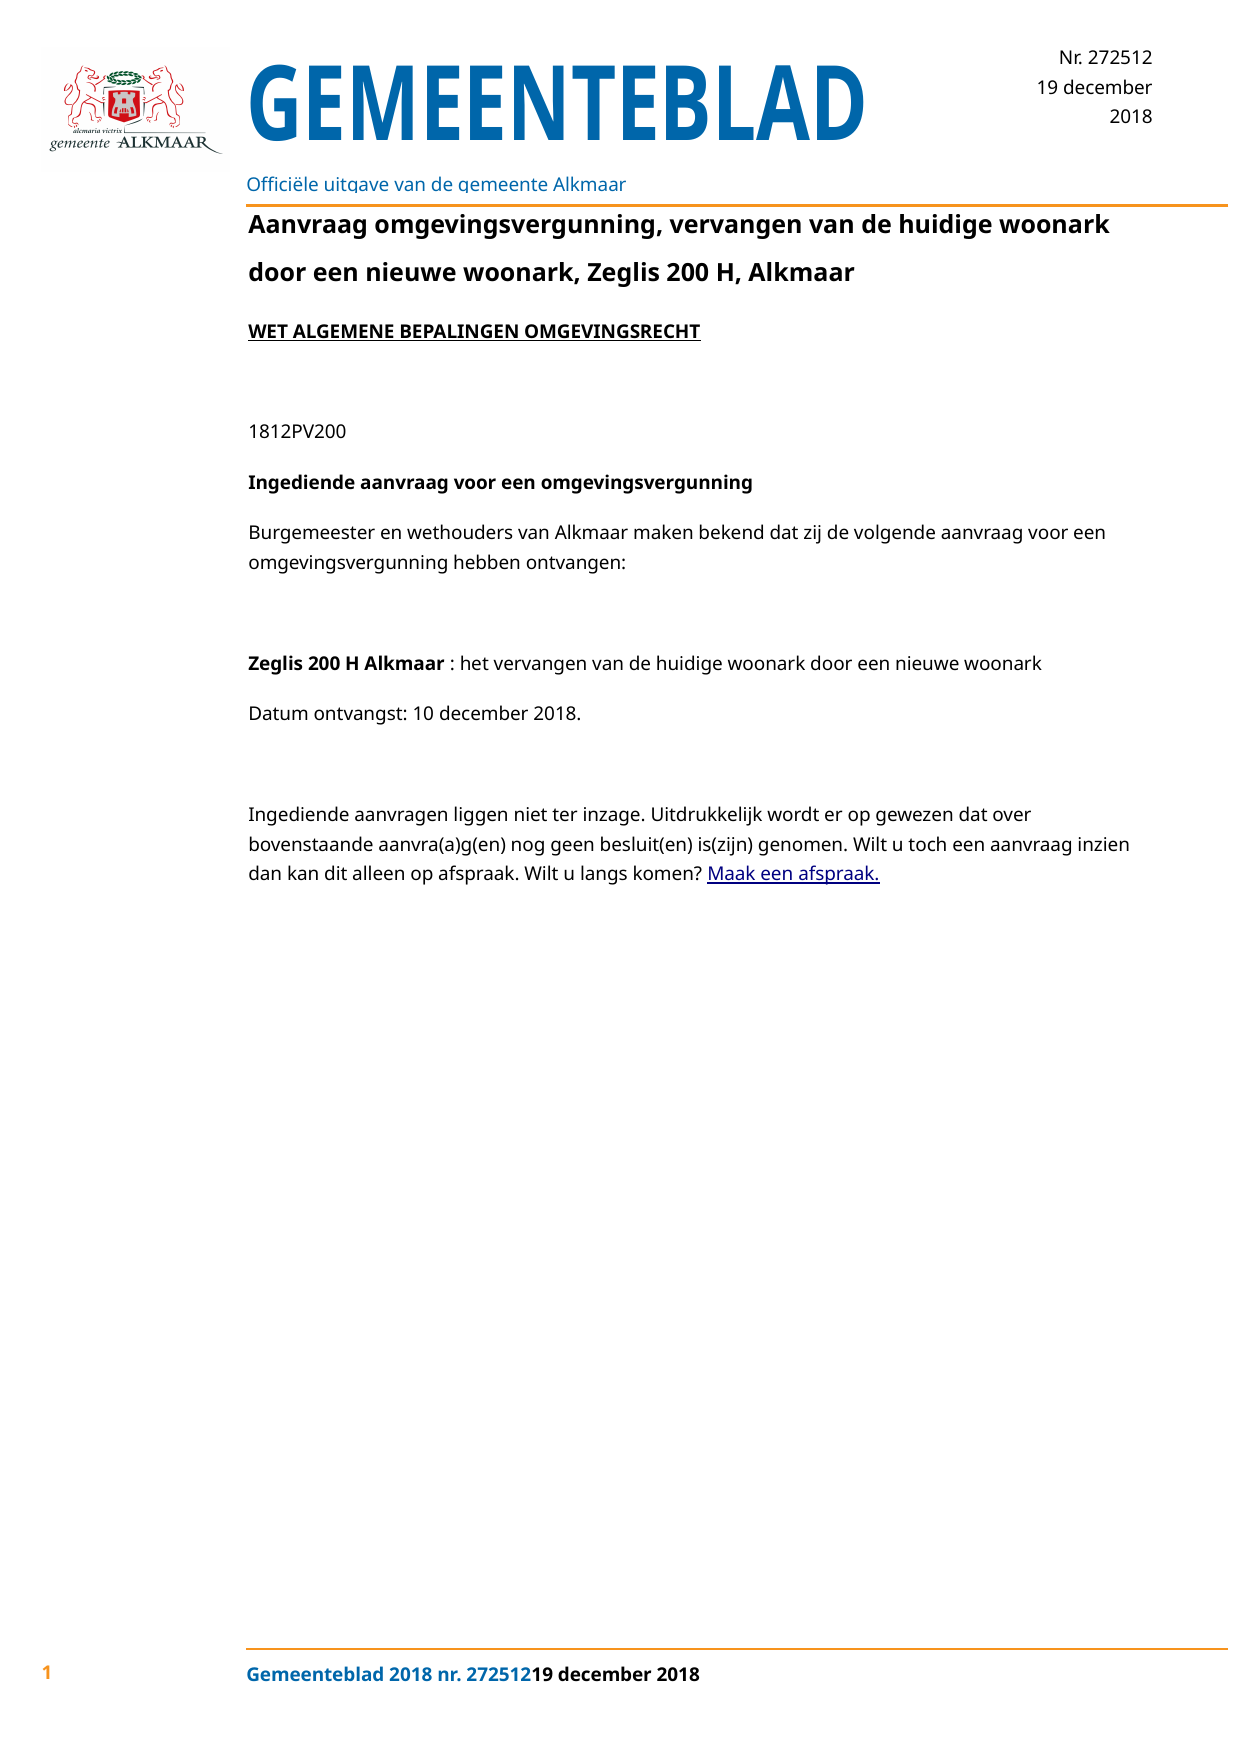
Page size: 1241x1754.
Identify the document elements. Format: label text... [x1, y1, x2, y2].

text Aanvraag omgevingsvergunning, vervangen van de huidige woonark door een nieuwe woonark, Zeglis 200 H, Alkmaar [248, 207, 1152, 288]
text Ingediende aanvragen liggen niet ter inzage. Uitdrukkelijk wordt er op gewezen dat over bovenstaande aanvra(a)g(en) nog geen besluit(en) is(zijn) genomen. Wilt u toch een aanvraag inzien dan kan dit alleen op afspraak. Wilt u langs komen? Maak een afspraak. [248, 801, 1152, 886]
text Burgemeester en wethouders van Alkmaar maken bekend dat zij de volgende aanvraag voor een omgevingsvergunning hebben ontvangen: [248, 519, 1152, 575]
text 1812PV200 [248, 419, 1152, 444]
picture [41, 47, 231, 172]
text Datum ontvangst: 10 december 2018. [248, 700, 1152, 726]
text Zeglis 200 H Alkmaar : het vervangen van de huidige woonark door een nieuwe woonark [248, 650, 1152, 676]
text WET ALGEMENE BEPALINGEN OMGEVINGSRECHT [248, 318, 1152, 344]
text Ingediende aanvraag voor een omgevingsvergunning [248, 469, 1152, 495]
